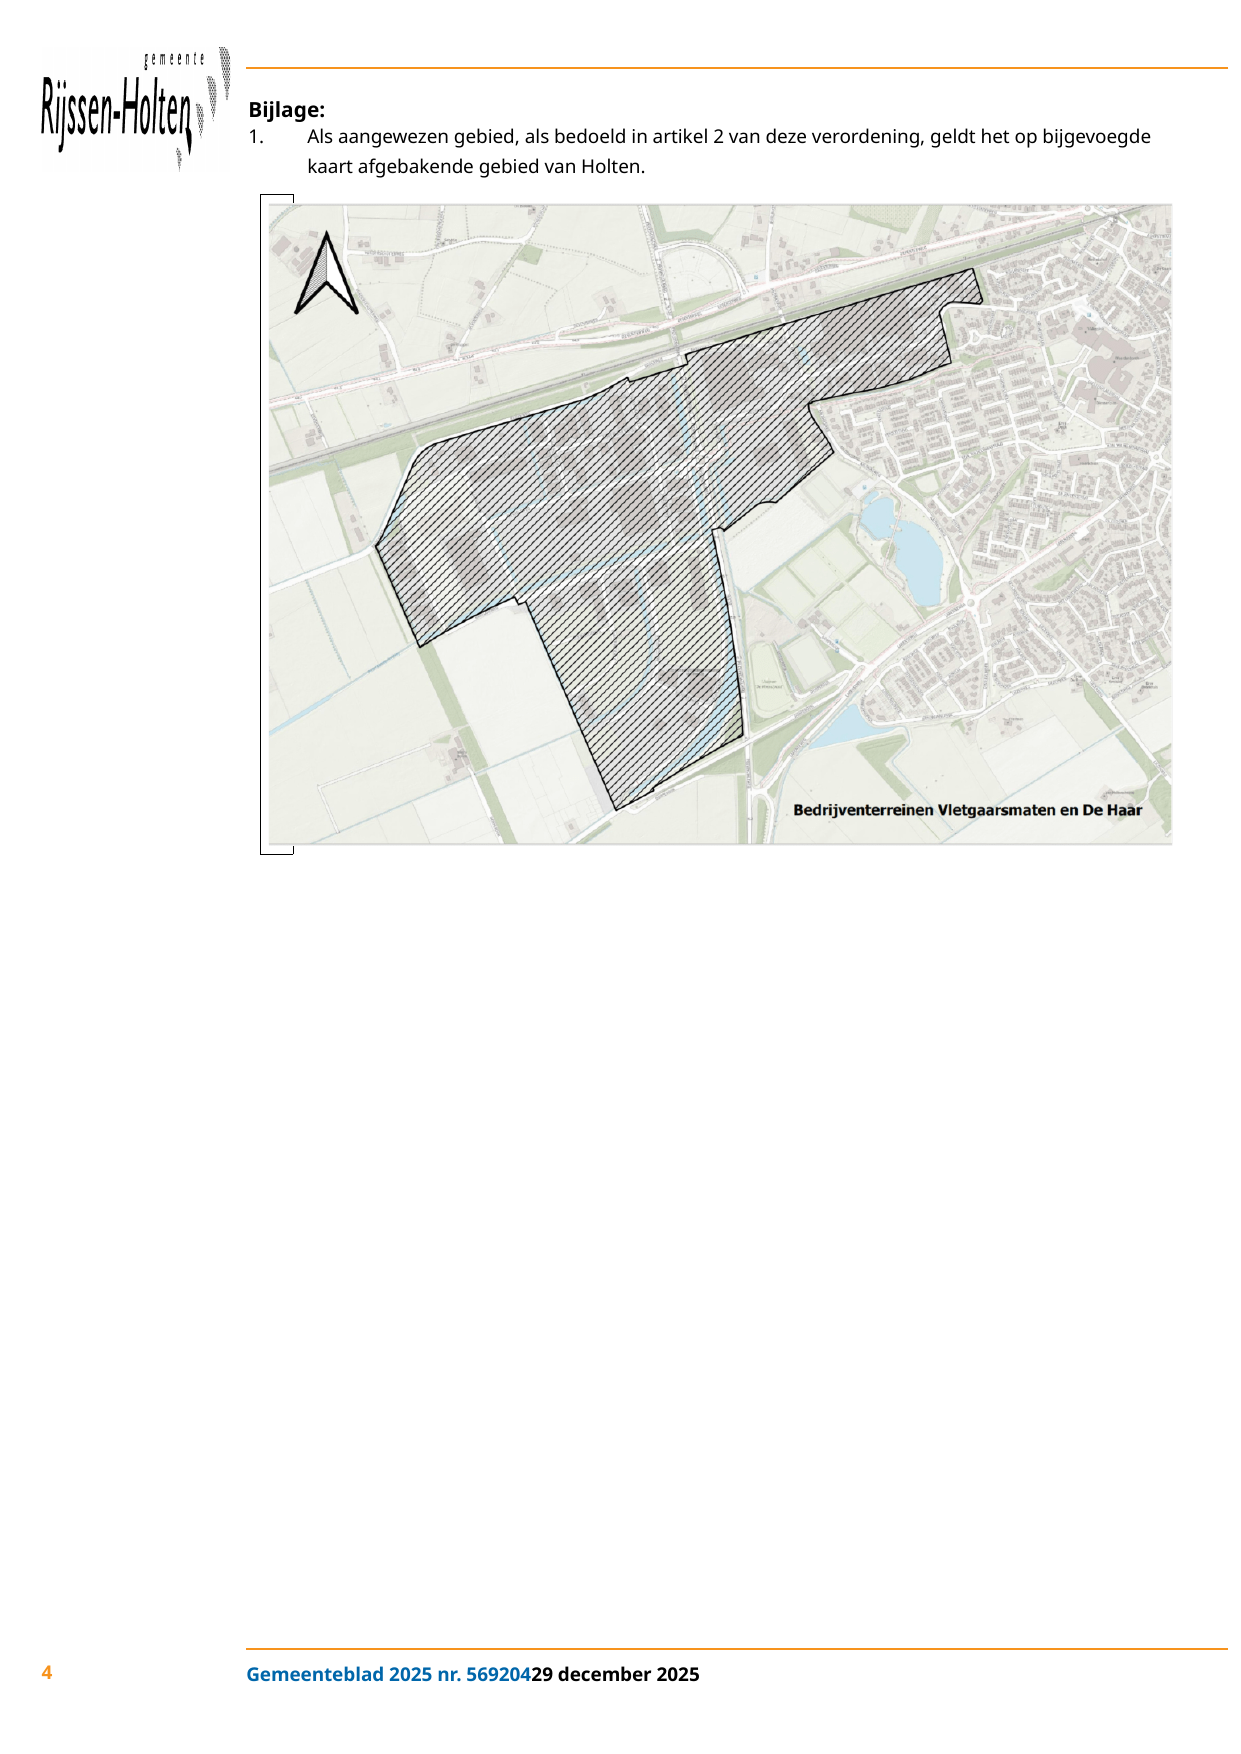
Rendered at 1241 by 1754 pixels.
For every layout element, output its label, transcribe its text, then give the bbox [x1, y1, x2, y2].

picture [268, 203, 1173, 846]
text Bijlage: [248, 95, 1152, 123]
list Als aangewezen gebied, als bedoeld in artikel 2 van deze verordening, geldt het op bijgevoegde kaart afgebakende gebied van Holten. [248, 123, 1152, 179]
picture [41, 47, 231, 172]
